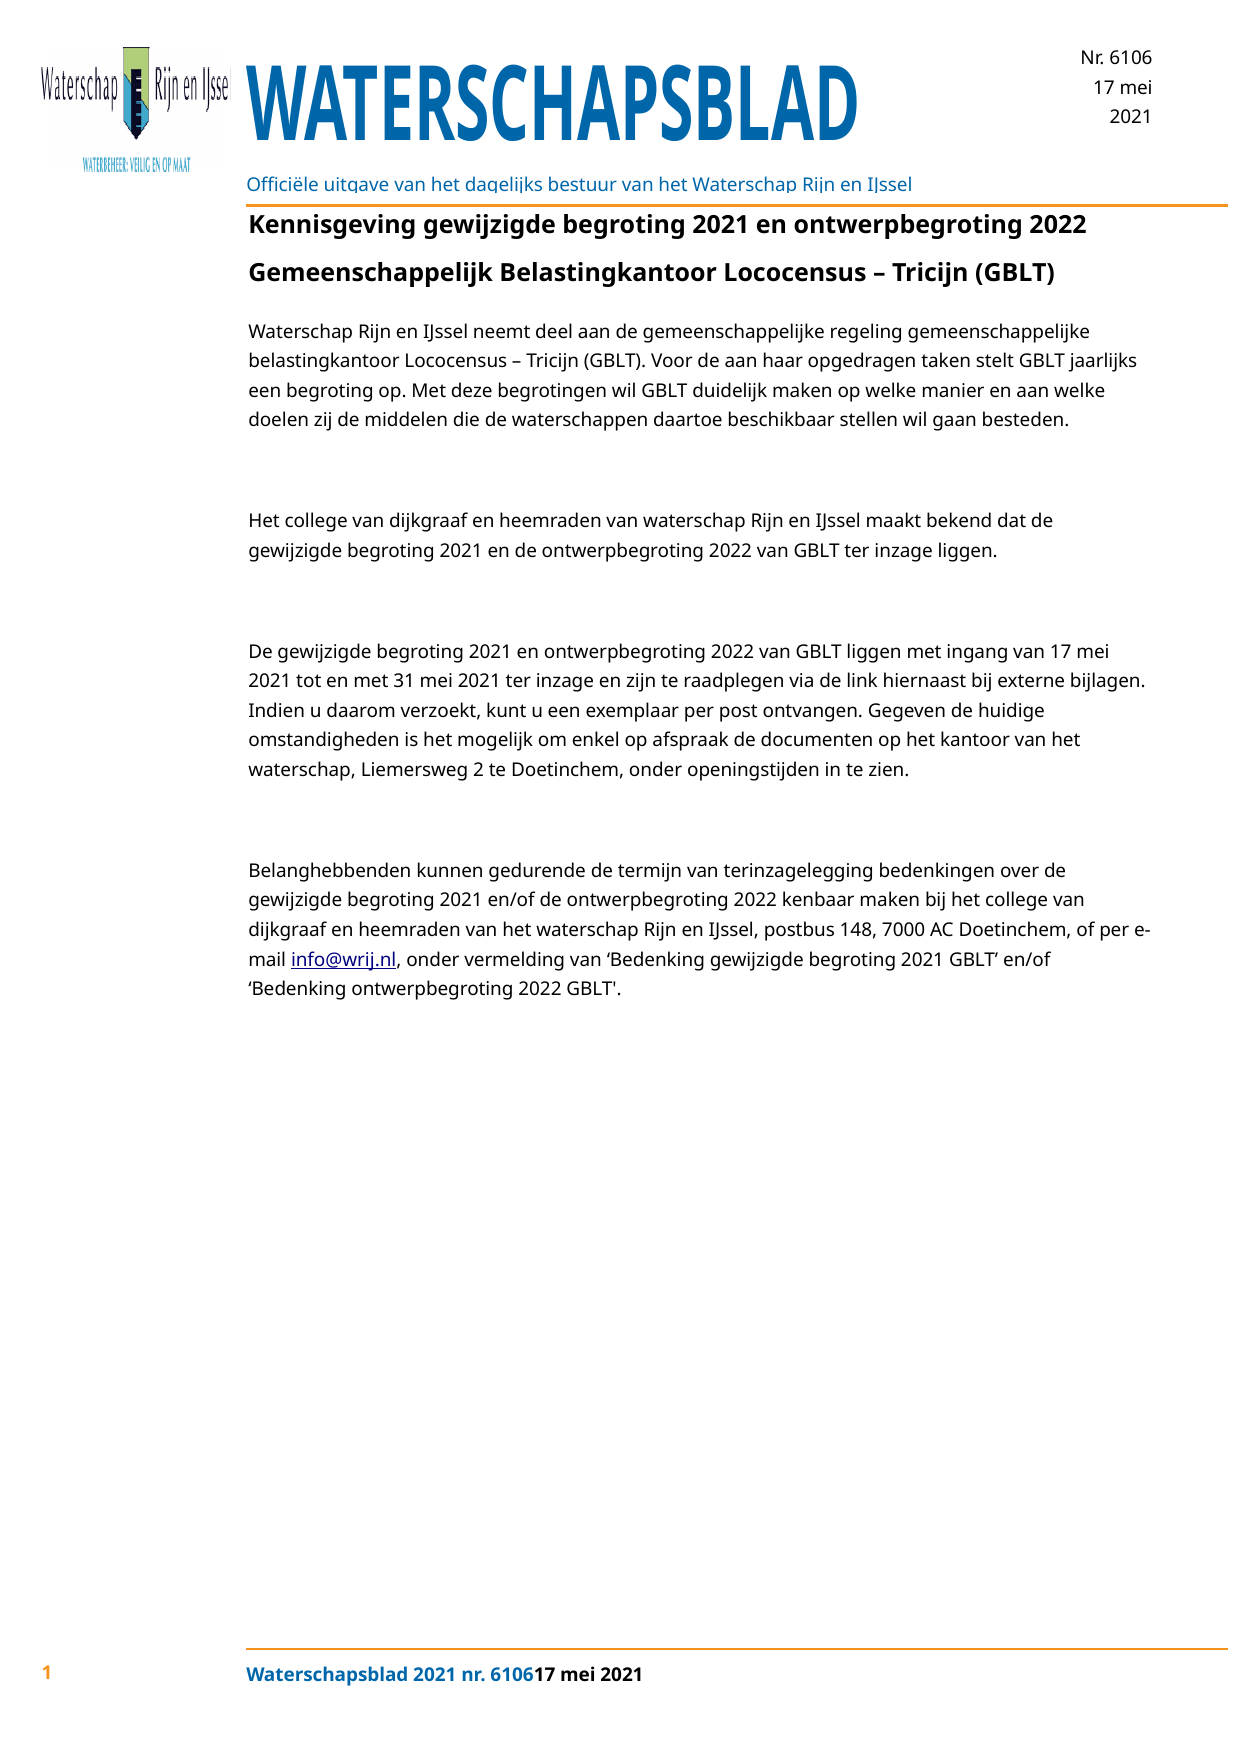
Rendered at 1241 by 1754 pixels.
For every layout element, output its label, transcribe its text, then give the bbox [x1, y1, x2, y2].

text Het college van dijkgraaf en heemraden van waterschap Rijn en IJssel maakt bekend dat de gewijzigde begroting 2021 en de ontwerpbegroting 2022 van GBLT ter inzage liggen. [248, 507, 1152, 563]
text De gewijzigde begroting 2021 en ontwerpbegroting 2022 van GBLT liggen met ingang van 17 mei 2021 tot en met 31 mei 2021 ter inzage en zijn te raadplegen via de link hiernaast bij externe bijlagen. Indien u daarom verzoekt, kunt u een exemplaar per post ontvangen. Gegeven de huidige omstandigheden is het mogelijk om enkel op afspraak de documenten op het kantoor van het waterschap, Liemersweg 2 te Doetinchem, onder openingstijden in te zien. [248, 638, 1152, 782]
picture [41, 47, 231, 172]
text Belanghebbenden kunnen gedurende de termijn van terinzagelegging bedenkingen over de gewijzigde begroting 2021 en/of de ontwerpbegroting 2022 kenbaar maken bij het college van dijkgraaf en heemraden van het waterschap Rijn en IJssel, postbus 148, 7000 AC Doetinchem, of per e-mail info@wrij.nl, onder vermelding van ‘Bedenking gewijzigde begroting 2021 GBLT’ en/of ‘Bedenking ontwerpbegroting 2022 GBLT'. [248, 857, 1152, 1001]
text Waterschap Rijn en IJssel neemt deel aan de gemeenschappelijke regeling gemeenschappelijke belastingkantoor Lococensus – Tricijn (GBLT). Voor de aan haar opgedragen taken stelt GBLT jaarlijks een begroting op. Met deze begrotingen wil GBLT duidelijk maken op welke manier en aan welke doelen zij de middelen die de waterschappen daartoe beschikbaar stellen wil gaan besteden. [248, 318, 1152, 432]
text Kennisgeving gewijzigde begroting 2021 en ontwerpbegroting 2022 Gemeenschappelijk Belastingkantoor Lococensus – Tricijn (GBLT) [248, 207, 1152, 288]
